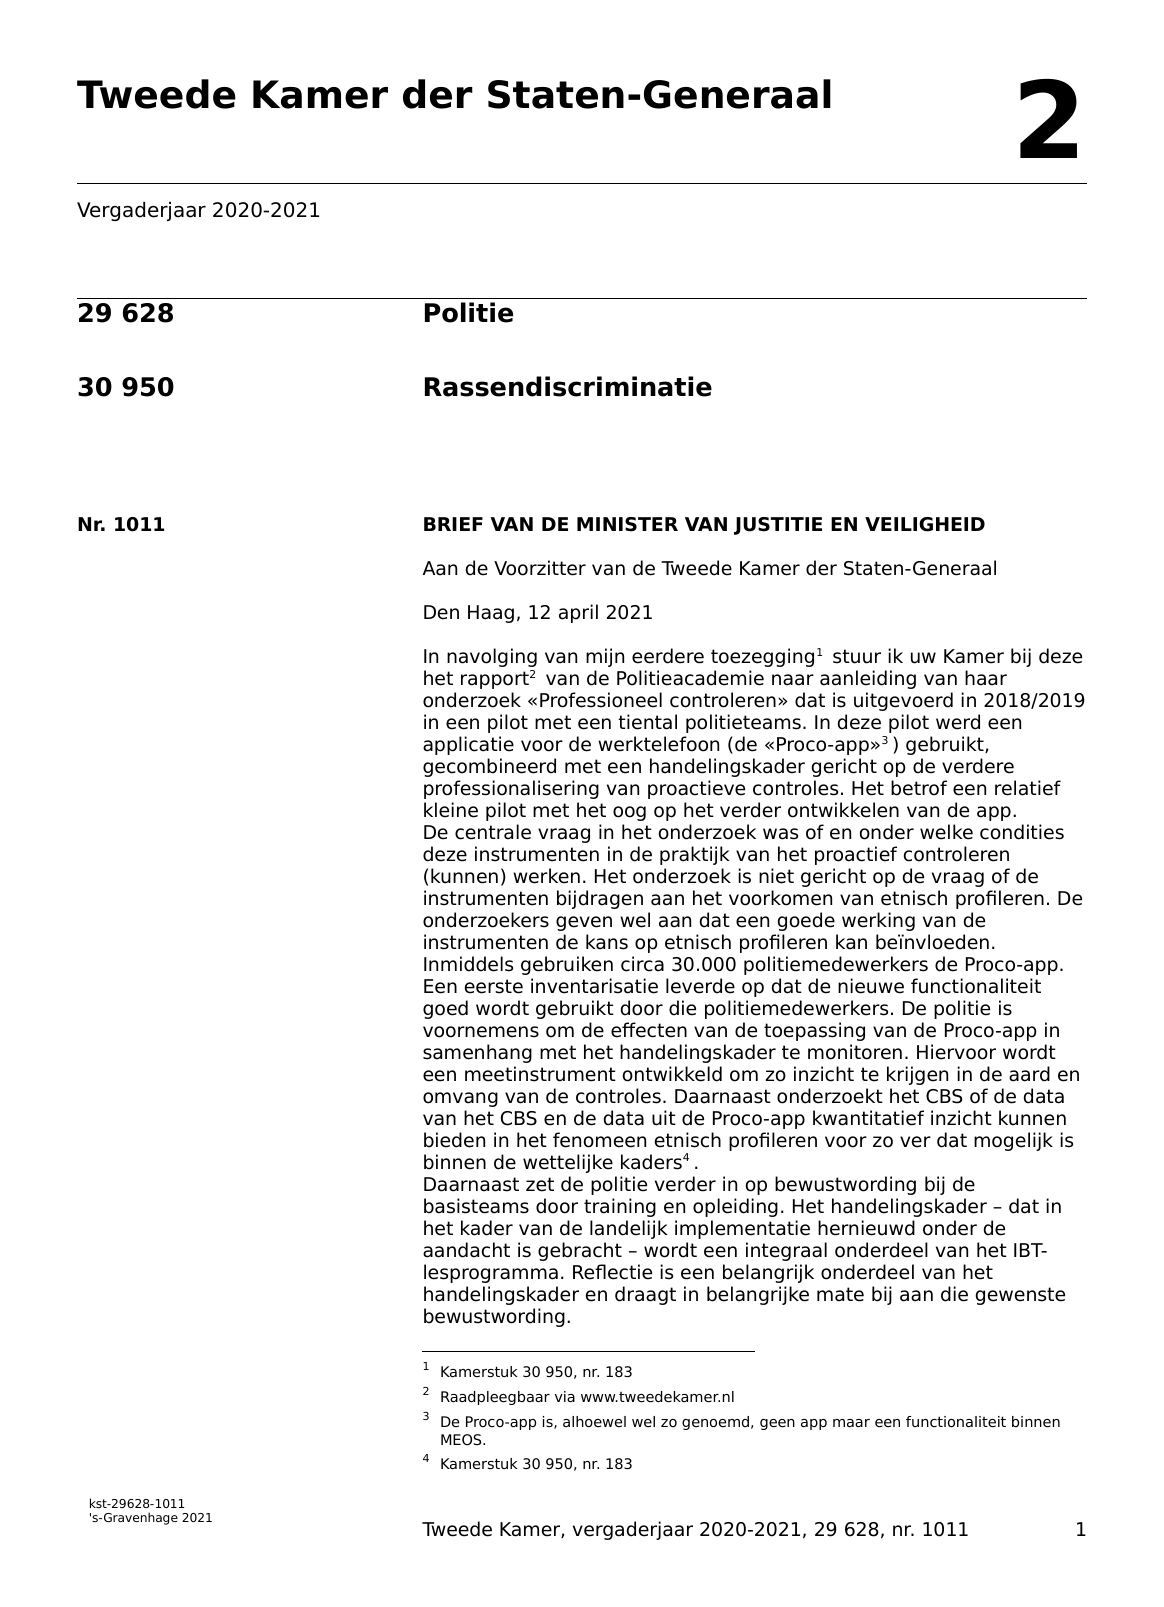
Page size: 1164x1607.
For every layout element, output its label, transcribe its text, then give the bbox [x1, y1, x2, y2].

text Aan de Voorzitter van de Tweede Kamer der Staten-Generaal [422, 558, 1087, 580]
text Raadpleegbaar via www.tweedekamer.nl [422, 1385, 1087, 1407]
table_header 2 [886, 59, 1087, 183]
table_header Tweede Kamer der Staten-Generaal [77, 59, 886, 183]
text Inmiddels gebruiken circa 30.000 politiemedewerkers de Proco-app. Een eerste inventarisatie leverde op dat de nieuwe functionaliteit goed wordt gebruikt door die politiemedewerkers. De politie is voornemens om de effecten van de toepassing van de Proco-app in samenhang met het handelingskader te monitoren. Hiervoor wordt een meetinstrument ontwikkeld om zo inzicht te krijgen in de aard en omvang van de controles. Daarnaast onderzoekt het CBS of de data van het CBS en de data uit de Proco-app kwantitatief inzicht kunnen bieden in het fenomeen etnisch profileren voor zo ver dat mogelijk is binnen de wettelijke kaders. [422, 954, 1087, 1174]
subtitle 30 950 Rassendiscriminatie [77, 373, 1087, 403]
text Kamerstuk 30 950, nr. 183 [422, 1360, 1087, 1382]
text kst-29628-1011 [88, 1497, 323, 1511]
text De centrale vraag in het onderzoek was of en onder welke condities deze instrumenten in de praktijk van het proactief controleren (kunnen) werken. Het onderzoek is niet gericht op de vraag of de instrumenten bijdragen aan het voorkomen van etnisch profileren. De onderzoekers geven wel aan dat een goede werking van de instrumenten de kans op etnisch profileren kan beïnvloeden. [422, 822, 1087, 954]
text Daarnaast zet de politie verder in op bewustwording bij de basisteams door training en opleiding. Het handelingskader – dat in het kader van de landelijk implementatie hernieuwd onder de aandacht is gebracht – wordt een integraal onderdeel van het IBT-lesprogramma. Reflectie is een belangrijk onderdeel van het handelingskader en draagt in belangrijke mate bij aan die gewenste bewustwording. [422, 1174, 1087, 1328]
text In navolging van mijn eerdere toezegging stuur ik uw Kamer bij deze het rapport van de Politieacademie naar aanleiding van haar onderzoek «Professioneel controleren» dat is uitgevoerd in 2018/2019 in een pilot met een tiental politieteams. In deze pilot werd een applicatie voor de werktelefoon (de «Proco-app») gebruikt, gecombineerd met een handelingskader gericht op de verdere professionalisering van proactieve controles. Het betrof een relatief kleine pilot met het oog op het verder ontwikkelen van de app. [422, 646, 1087, 822]
table_cell Vergaderjaar 2020-2021 [77, 184, 1087, 298]
text Den Haag, 12 april 2021 [422, 602, 1087, 624]
text 's-Gravenhage 2021 [88, 1511, 323, 1525]
subtitle Nr. 1011 BRIEF VAN DE MINISTER VAN JUSTITIE EN VEILIGHEID [77, 514, 1087, 536]
text De Proco-app is, alhoewel wel zo genoemd, geen app maar een functionaliteit binnen MEOS. [422, 1410, 1087, 1449]
text Kamerstuk 30 950, nr. 183 [422, 1452, 1087, 1474]
subtitle 29 628 Politie [77, 299, 1087, 329]
